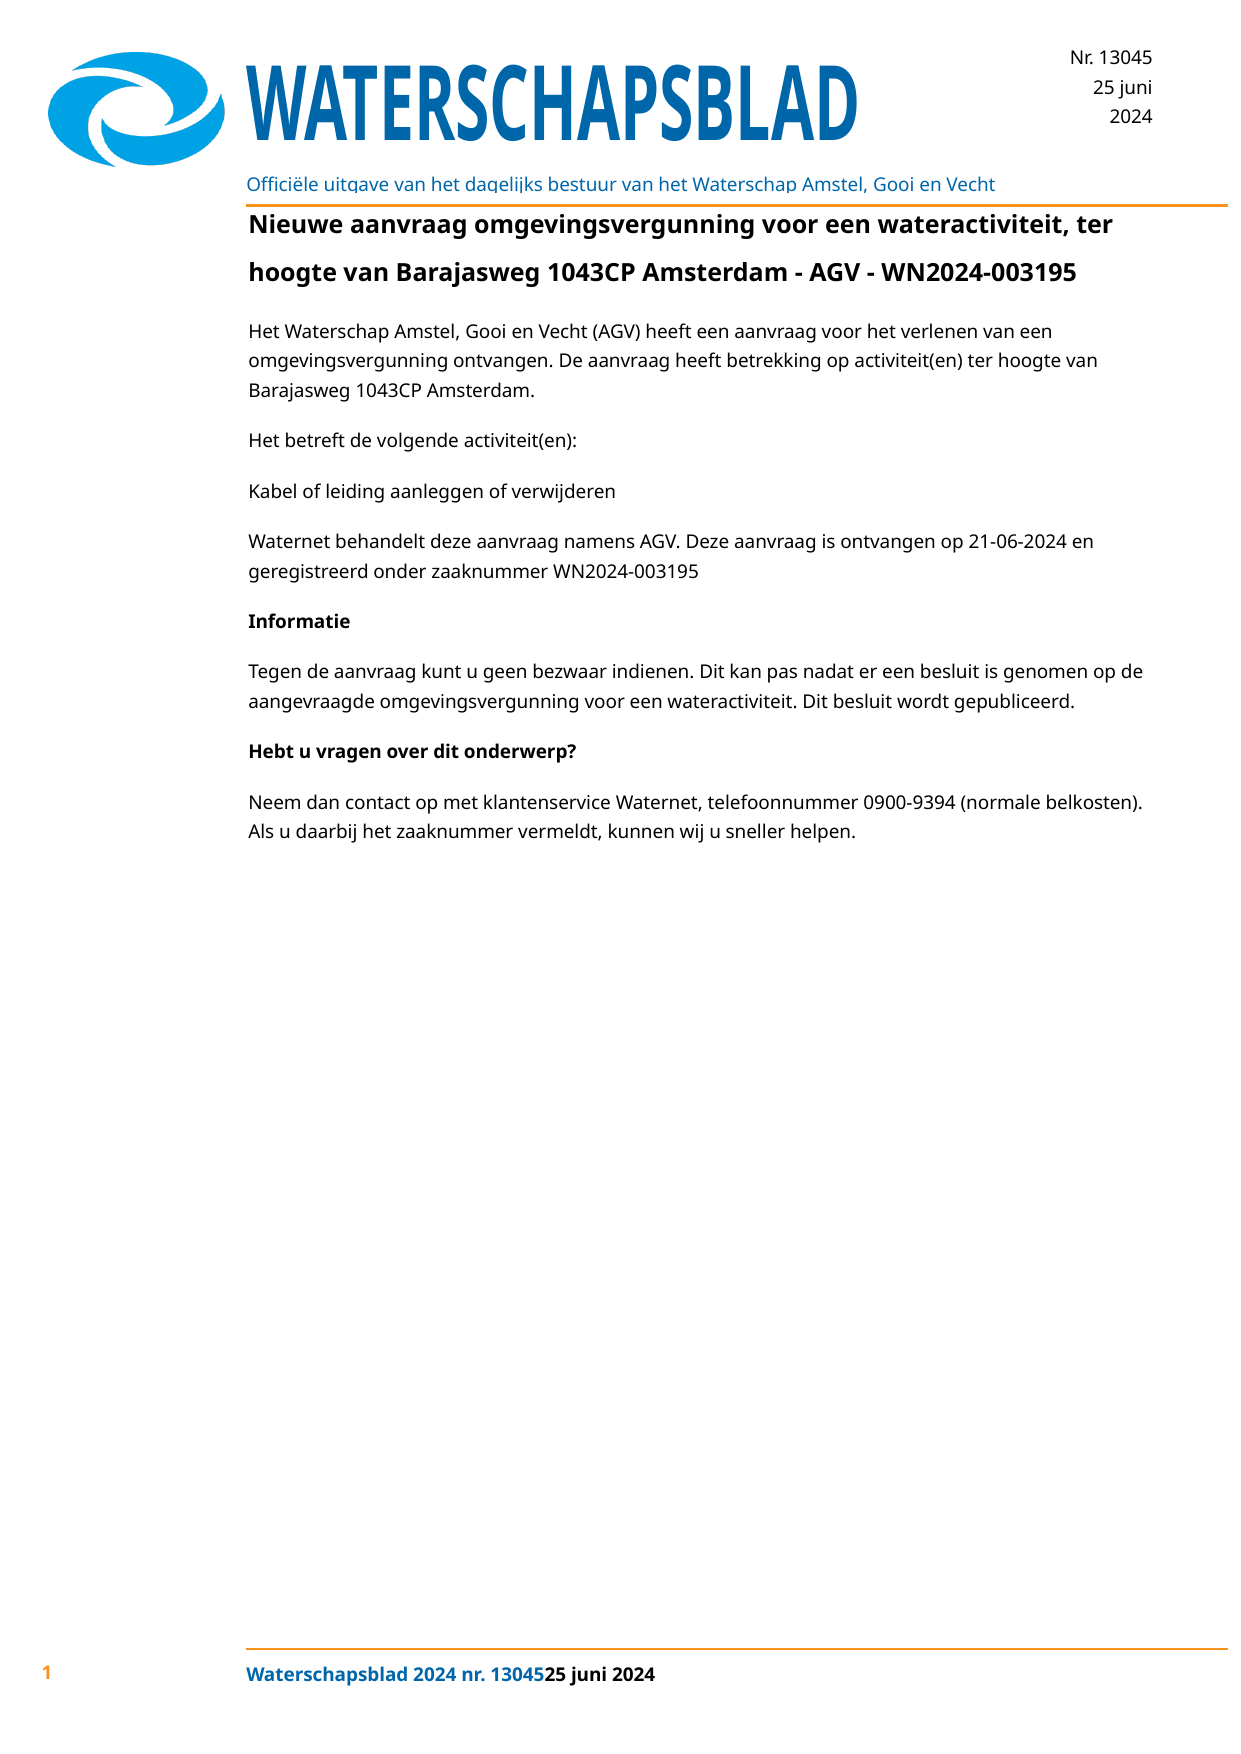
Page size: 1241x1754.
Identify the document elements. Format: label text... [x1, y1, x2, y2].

text Tegen de aanvraag kunt u geen bezwaar indienen. Dit kan pas nadat er een besluit is genomen op de aangevraagde omgevingsvergunning voor een wateractiviteit. Dit besluit wordt gepubliceerd. [248, 659, 1152, 714]
text Kabel of leiding aanleggen of verwijderen [248, 478, 1152, 504]
text Het betreft de volgende activiteit(en): [248, 427, 1152, 453]
text Waternet behandelt deze aanvraag namens AGV. Deze aanvraag is ontvangen op 21-06-2024 en geregistreerd onder zaaknummer WN2024-003195 [248, 528, 1152, 584]
text Neem dan contact op met klantenservice Waternet, telefoonnummer 0900-9394 (normale belkosten). Als u daarbij het zaaknummer vermeldt, kunnen wij u sneller helpen. [248, 789, 1152, 844]
text Hebt u vragen over dit onderwerp? [248, 739, 1152, 764]
picture [41, 47, 231, 172]
text Het Waterschap Amstel, Gooi en Vecht (AGV) heeft een aanvraag voor het verlenen van een omgevingsvergunning ontvangen. De aanvraag heeft betrekking op activiteit(en) ter hoogte van Barajasweg 1043CP Amsterdam. [248, 318, 1152, 403]
text Informatie [248, 608, 1152, 634]
text Nieuwe aanvraag omgevingsvergunning voor een wateractiviteit, ter hoogte van Barajasweg 1043CP Amsterdam - AGV - WN2024-003195 [248, 207, 1152, 288]
